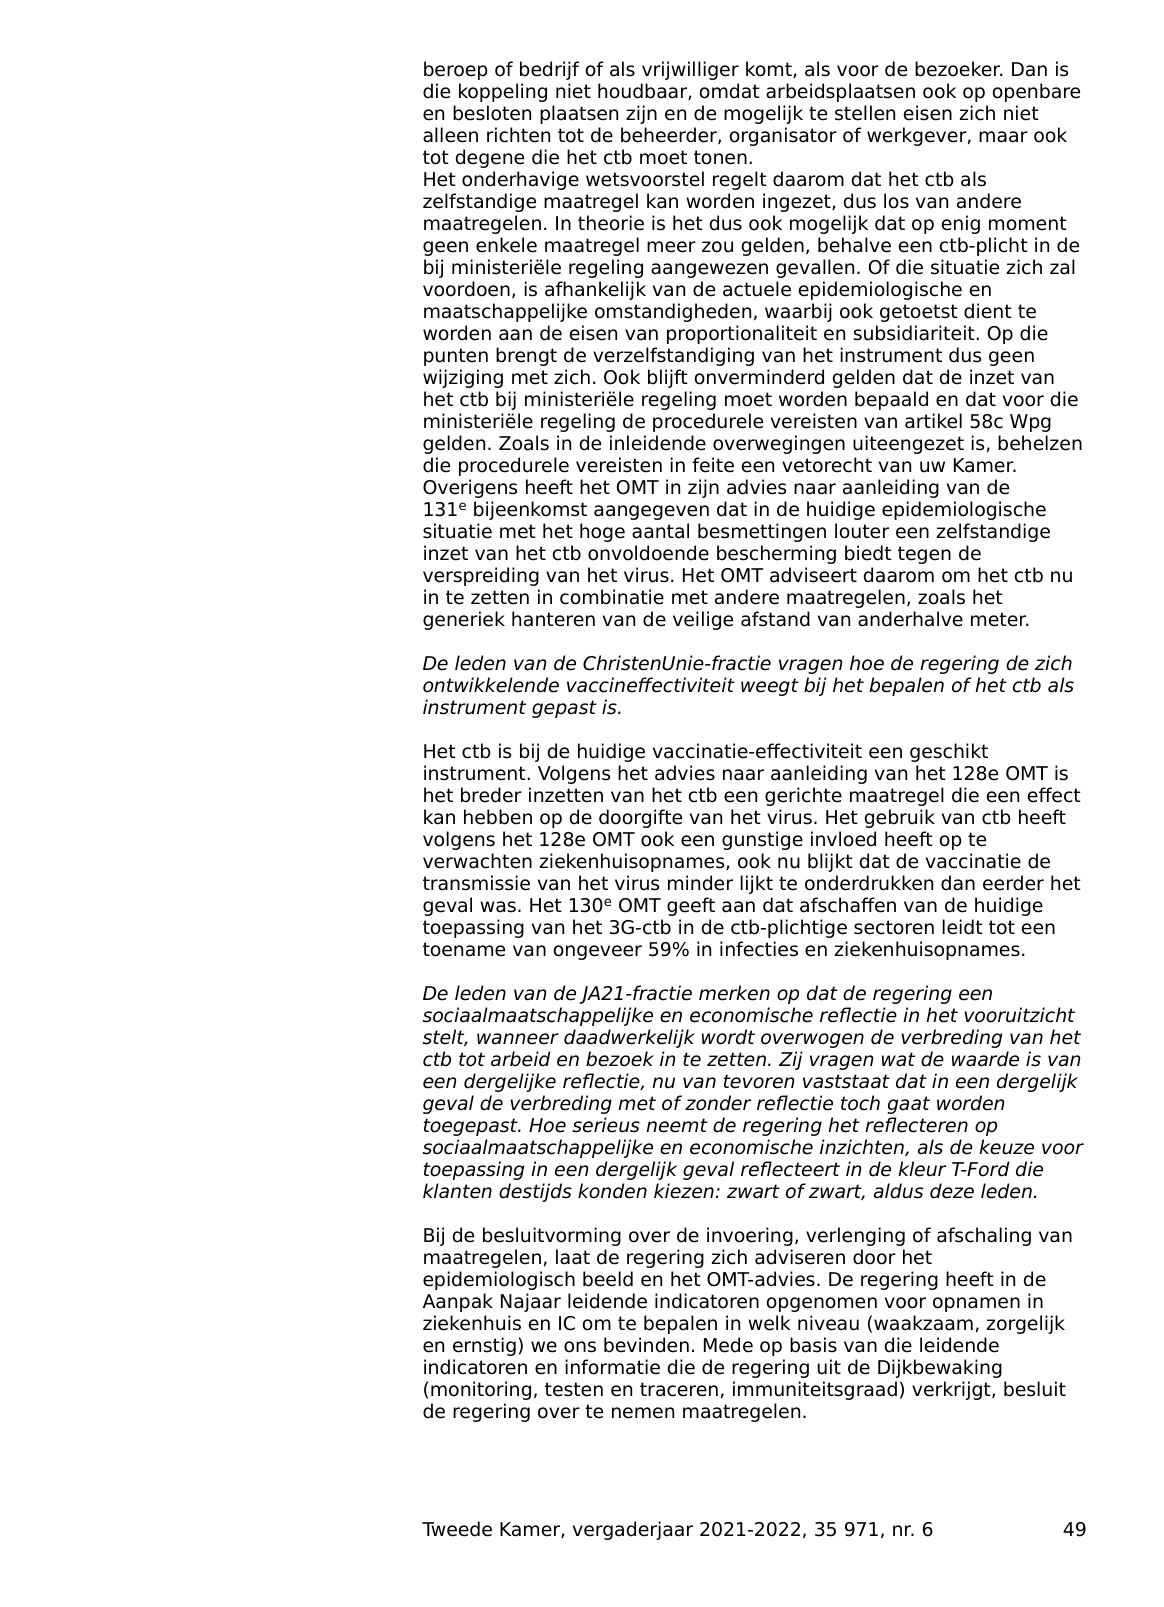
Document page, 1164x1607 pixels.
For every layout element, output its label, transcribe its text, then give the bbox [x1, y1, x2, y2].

text De leden van de JA21-fractie merken op dat de regering een sociaalmaatschappelijke en economische reflectie in het vooruitzicht stelt, wanneer daadwerkelijk wordt overwogen de verbreding van het ctb tot arbeid en bezoek in te zetten. Zij vragen wat de waarde is van een dergelijke reflectie, nu van tevoren vaststaat dat in een dergelijk geval de verbreding met of zonder reflectie toch gaat worden toegepast. Hoe serieus neemt de regering het reflecteren op sociaalmaatschappelijke en economische inzichten, als de keuze voor toepassing in een dergelijk geval reflecteert in de kleur T-Ford die klanten destijds konden kiezen: zwart of zwart, aldus deze leden. [422, 983, 1087, 1203]
text De leden van de ChristenUnie-fractie vragen hoe de regering de zich ontwikkelende vaccineffectiviteit weegt bij het bepalen of het ctb als instrument gepast is. [422, 653, 1087, 719]
text Het onderhavige wetsvoorstel regelt daarom dat het ctb als zelfstandige maatregel kan worden ingezet, dus los van andere maatregelen. In theorie is het dus ook mogelijk dat op enig moment geen enkele maatregel meer zou gelden, behalve een ctb-plicht in de bij ministeriële regeling aangewezen gevallen. Of die situatie zich zal voordoen, is afhankelijk van de actuele epidemiologische en maatschappelijke omstandigheden, waarbij ook getoetst dient te worden aan de eisen van proportionaliteit en subsidiariteit. Op die punten brengt de verzelfstandiging van het instrument dus geen wijziging met zich. Ook blijft onverminderd gelden dat de inzet van het ctb bij ministeriële regeling moet worden bepaald en dat voor die ministeriële regeling de procedurele vereisten van artikel 58c Wpg gelden. Zoals in de inleidende overwegingen uiteengezet is, behelzen die procedurele vereisten in feite een vetorecht van uw Kamer. Overigens heeft het OMT in zijn advies naar aanleiding van de 131e bijeenkomst aangegeven dat in de huidige epidemiologische situatie met het hoge aantal besmettingen louter een zelfstandige inzet van het ctb onvoldoende bescherming biedt tegen de verspreiding van het virus. Het OMT adviseert daarom om het ctb nu in te zetten in combinatie met andere maatregelen, zoals het generiek hanteren van de veilige afstand van anderhalve meter. [422, 169, 1087, 631]
text beroep of bedrijf of als vrijwilliger komt, als voor de bezoeker. Dan is die koppeling niet houdbaar, omdat arbeidsplaatsen ook op openbare en besloten plaatsen zijn en de mogelijk te stellen eisen zich niet alleen richten tot de beheerder, organisator of werkgever, maar ook tot degene die het ctb moet tonen. [422, 59, 1087, 169]
text Bij de besluitvorming over de invoering, verlenging of afschaling van maatregelen, laat de regering zich adviseren door het epidemiologisch beeld en het OMT-advies. De regering heeft in de Aanpak Najaar leidende indicatoren opgenomen voor opnamen in ziekenhuis en IC om te bepalen in welk niveau (waakzaam, zorgelijk en ernstig) we ons bevinden. Mede op basis van die leidende indicatoren en informatie die de regering uit de Dijkbewaking (monitoring, testen en traceren, immuniteitsgraad) verkrijgt, besluit de regering over te nemen maatregelen. [422, 1225, 1087, 1423]
text Het ctb is bij de huidige vaccinatie-effectiviteit een geschikt instrument. Volgens het advies naar aanleiding van het 128e OMT is het breder inzetten van het ctb een gerichte maatregel die een effect kan hebben op de doorgifte van het virus. Het gebruik van ctb heeft volgens het 128e OMT ook een gunstige invloed heeft op te verwachten ziekenhuisopnames, ook nu blijkt dat de vaccinatie de transmissie van het virus minder lijkt te onderdrukken dan eerder het geval was. Het 130e OMT geeft aan dat afschaffen van de huidige toepassing van het 3G-ctb in de ctb-plichtige sectoren leidt tot een toename van ongeveer 59% in infecties en ziekenhuisopnames. [422, 741, 1087, 961]
